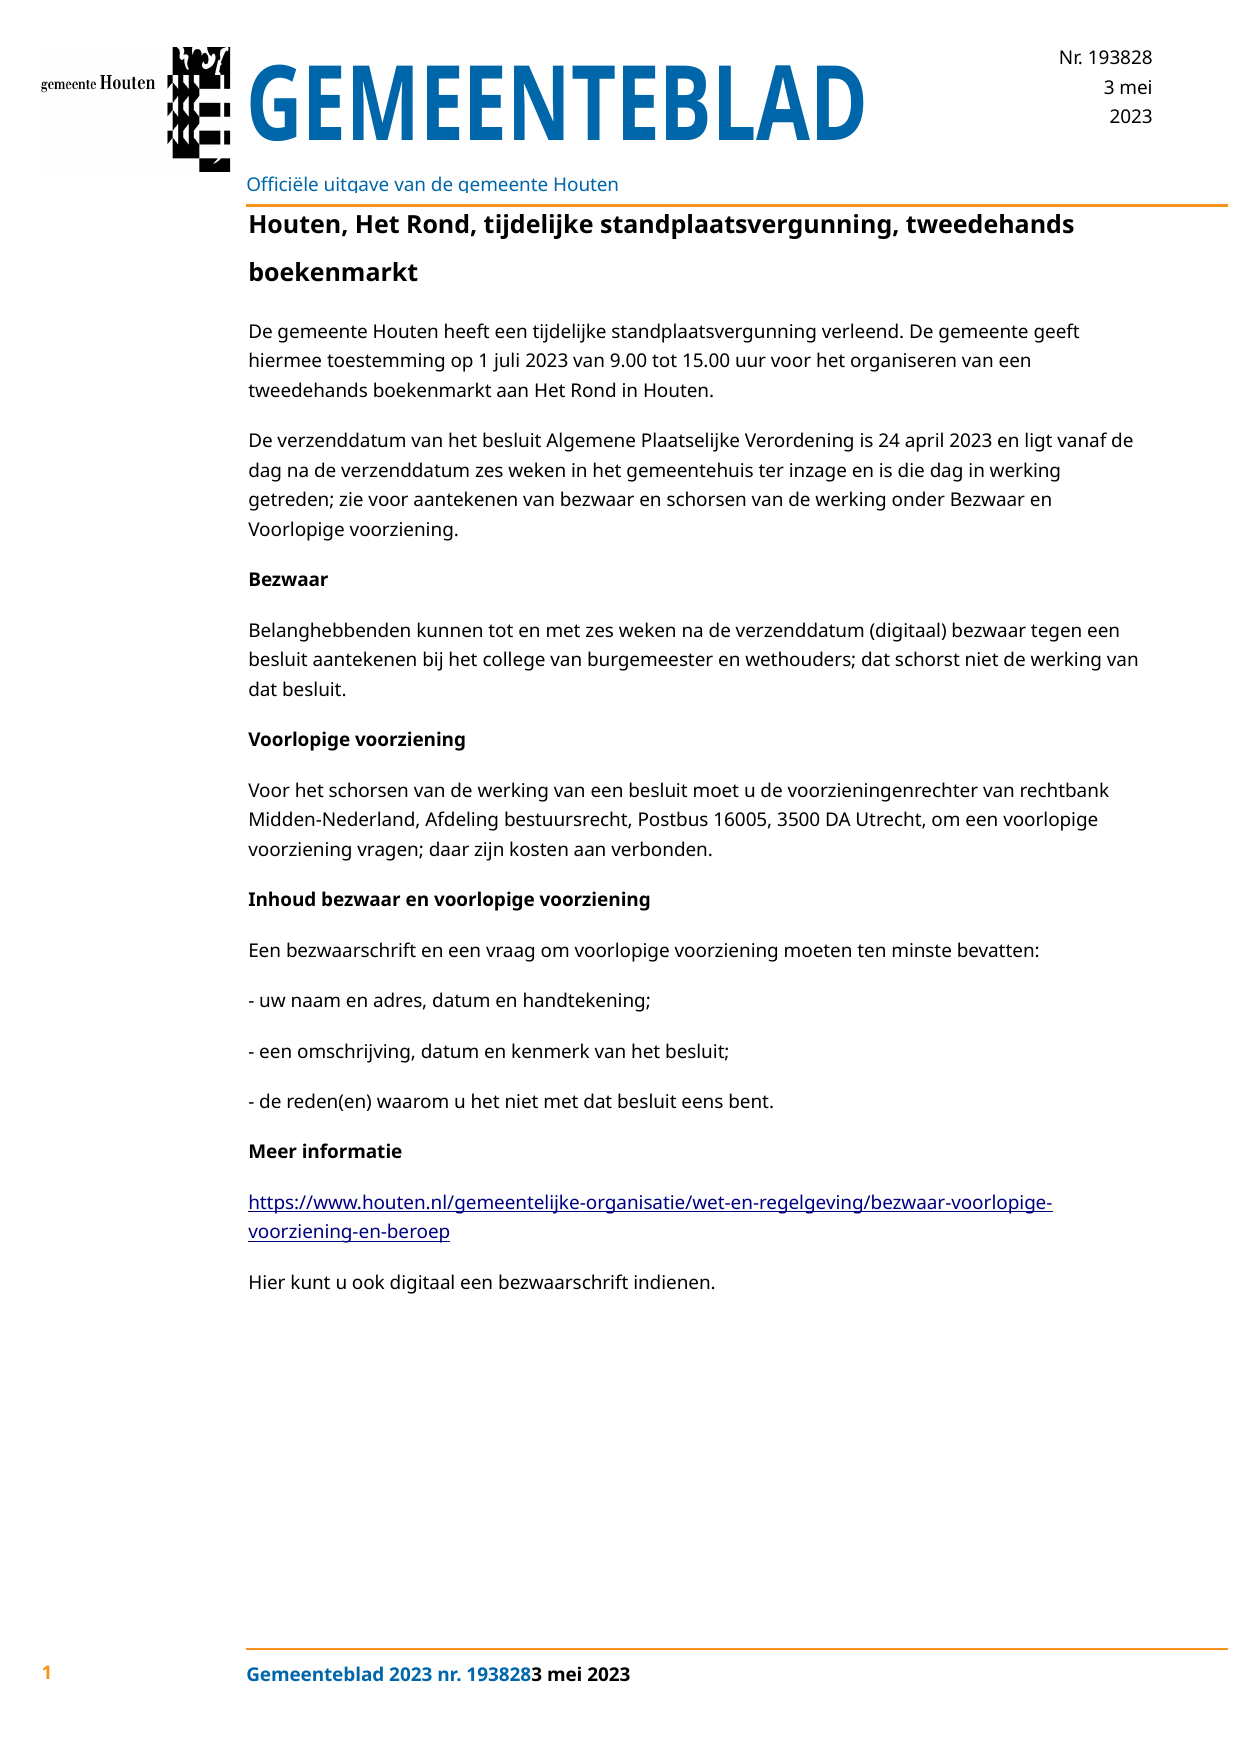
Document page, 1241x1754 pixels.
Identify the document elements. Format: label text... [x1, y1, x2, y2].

text Belanghebbenden kunnen tot en met zes weken na de verzenddatum (digitaal) bezwaar tegen een besluit aantekenen bij het college van burgemeester en wethouders; dat schorst niet de werking van dat besluit. [248, 617, 1152, 702]
text De verzenddatum van het besluit Algemene Plaatselijke Verordening is 24 april 2023 en ligt vanaf de dag na de verzenddatum zes weken in het gemeentehuis ter inzage en is die dag in werking getreden; zie voor aantekenen van bezwaar en schorsen van de werking onder Bezwaar en Voorlopige voorziening. [248, 427, 1152, 542]
text Hier kunt u ook digitaal een bezwaarschrift indienen. [248, 1269, 1152, 1295]
text Bezwaar [248, 567, 1152, 592]
text - uw naam en adres, datum en handtekening; [248, 987, 1152, 1013]
text Voorlopige voorziening [248, 727, 1152, 752]
text Een bezwaarschrift en een vraag om voorlopige voorziening moeten ten minste bevatten: [248, 937, 1152, 963]
picture [41, 47, 231, 172]
text - een omschrijving, datum en kenmerk van het besluit; [248, 1038, 1152, 1064]
text - de reden(en) waarom u het niet met dat besluit eens bent. [248, 1088, 1152, 1114]
text Houten, Het Rond, tijdelijke standplaatsvergunning, tweedehands boekenmarkt [248, 207, 1152, 288]
text Voor het schorsen van de werking van een besluit moet u de voorzieningenrechter van rechtbank Midden-Nederland, Afdeling bestuursrecht, Postbus 16005, 3500 DA Utrecht, om een voorlopige voorziening vragen; daar zijn kosten aan verbonden. [248, 777, 1152, 862]
text Inhoud bezwaar en voorlopige voorziening [248, 887, 1152, 912]
text https://www.houten.nl/gemeentelijke-organisatie/wet-en-regelgeving/bezwaar-voorlopige-voorziening-en-beroep [248, 1189, 1152, 1244]
text De gemeente Houten heeft een tijdelijke standplaatsvergunning verleend. De gemeente geeft hiermee toestemming op 1 juli 2023 van 9.00 tot 15.00 uur voor het organiseren van een tweedehands boekenmarkt aan Het Rond in Houten. [248, 318, 1152, 403]
text Meer informatie [248, 1139, 1152, 1164]
